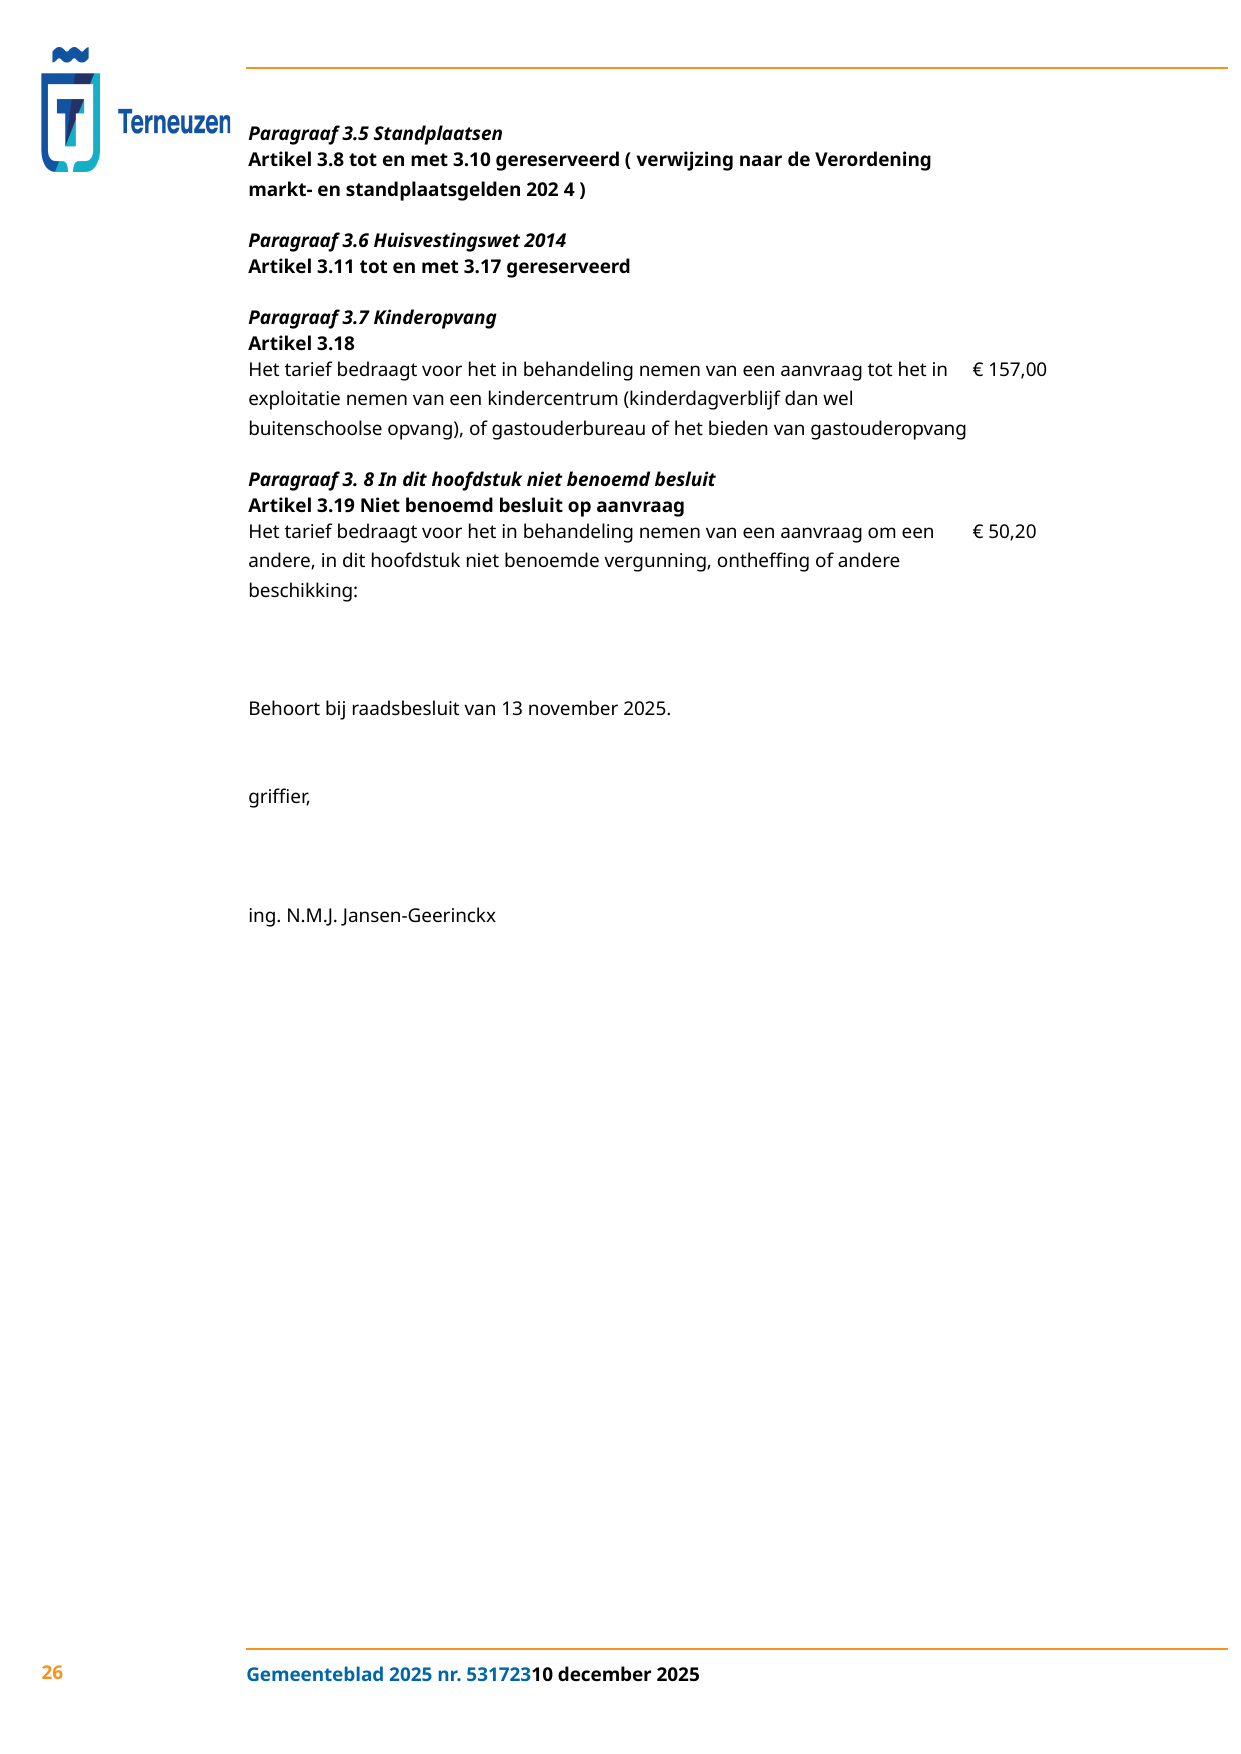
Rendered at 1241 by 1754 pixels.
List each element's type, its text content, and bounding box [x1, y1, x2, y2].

text ing. N.M.J. Jansen-Geerinckx [248, 902, 1152, 928]
table_cell Paragraaf 3. 8 In dit hoofdstuk niet benoemd besluit [248, 467, 972, 492]
table_cell € 50,20 [973, 518, 1152, 603]
table_cell [973, 279, 1152, 304]
text griffier, [248, 784, 1152, 809]
table_cell Paragraaf 3.7 Kinderopvang [248, 305, 972, 330]
table_cell [248, 202, 972, 227]
table_cell [248, 441, 972, 467]
table_cell [973, 95, 1152, 121]
table_cell Artikel 3.18 [248, 330, 972, 356]
table_cell Paragraaf 3.5 Standplaatsen [248, 121, 972, 146]
table_cell [973, 330, 1152, 356]
picture [41, 47, 231, 172]
table_cell [973, 146, 1152, 202]
table_cell Het tarief bedraagt voor het in behandeling nemen van een aanvraag om een andere, in dit hoofdstuk niet benoemde vergunning, ontheffing of andere beschikking: [248, 518, 972, 603]
table_cell Artikel 3.8 tot en met 3.10 gereserveerd ( verwijzing naar de Verordening markt- en standplaatsgelden 202 4 ) [248, 146, 972, 202]
table_cell Paragraaf 3.6 Huisvestingswet 2014 [248, 227, 972, 253]
table_cell [973, 441, 1152, 467]
table_cell [973, 253, 1152, 279]
table_cell Artikel 3.11 tot en met 3.17 gereserveerd [248, 253, 972, 279]
table_cell [973, 202, 1152, 227]
table_cell € 157,00 [973, 356, 1152, 441]
table_cell [248, 279, 972, 304]
table_cell [973, 467, 1152, 492]
table_cell [248, 95, 972, 121]
table_cell [973, 121, 1152, 146]
table_cell [973, 492, 1152, 518]
table_cell [973, 305, 1152, 330]
table_cell [973, 227, 1152, 253]
text Behoort bij raadsbesluit van 13 november 2025. [248, 695, 1152, 721]
table_cell Het tarief bedraagt voor het in behandeling nemen van een aanvraag tot het in exploitatie nemen van een kindercentrum (kinderdagverblijf dan wel buitenschoolse opvang), of gastouderbureau of het bieden van gastouderopvang [248, 356, 972, 441]
table_cell Artikel 3.19 Niet benoemd besluit op aanvraag [248, 492, 972, 518]
